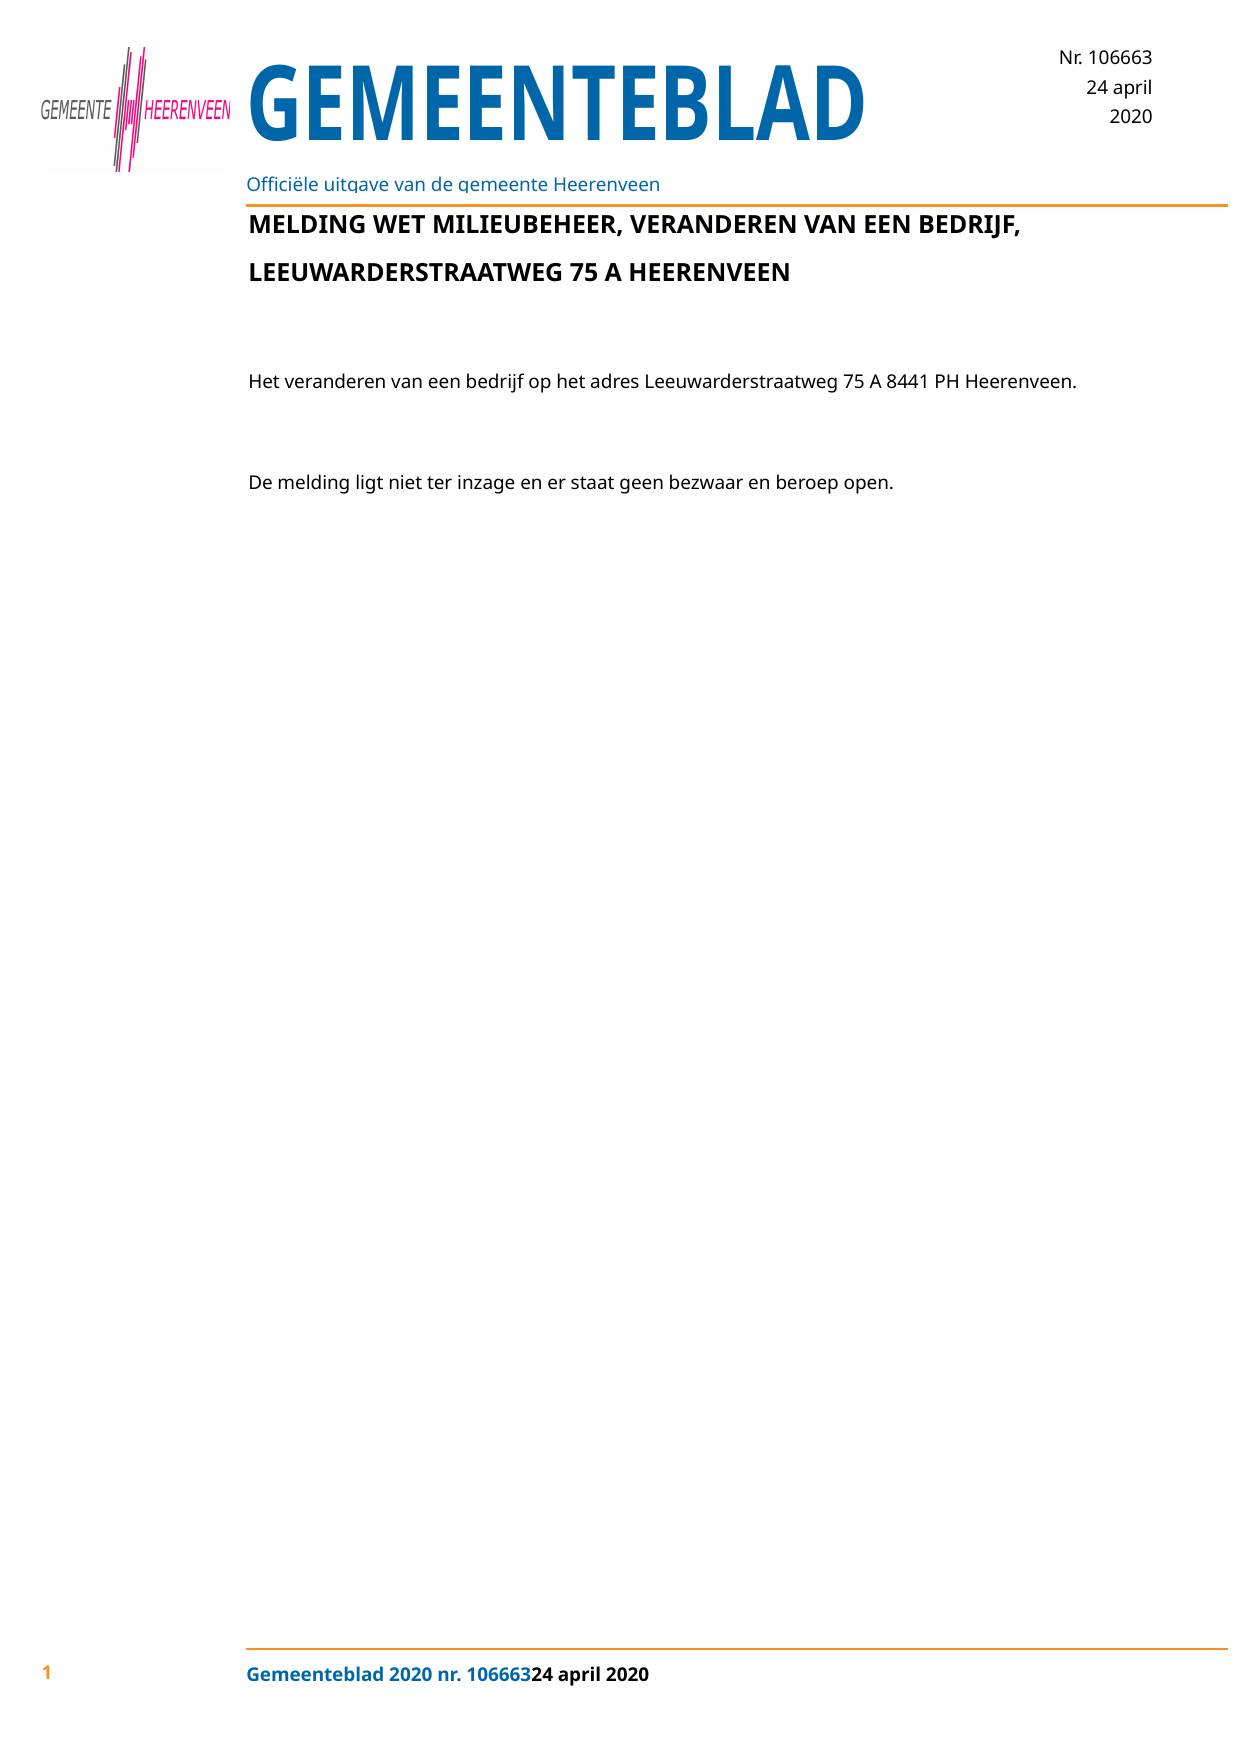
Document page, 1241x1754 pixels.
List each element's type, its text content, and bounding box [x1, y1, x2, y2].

text De melding ligt niet ter inzage en er staat geen bezwaar en beroep open. [248, 469, 1152, 495]
text MELDING WET MILIEUBEHEER, VERANDEREN VAN EEN BEDRIJF, LEEUWARDERSTRAATWEG 75 A HEERENVEEN [248, 207, 1152, 288]
picture [41, 47, 231, 172]
text Het veranderen van een bedrijf op het adres Leeuwarderstraatweg 75 A 8441 PH Heerenveen. [248, 368, 1152, 394]
